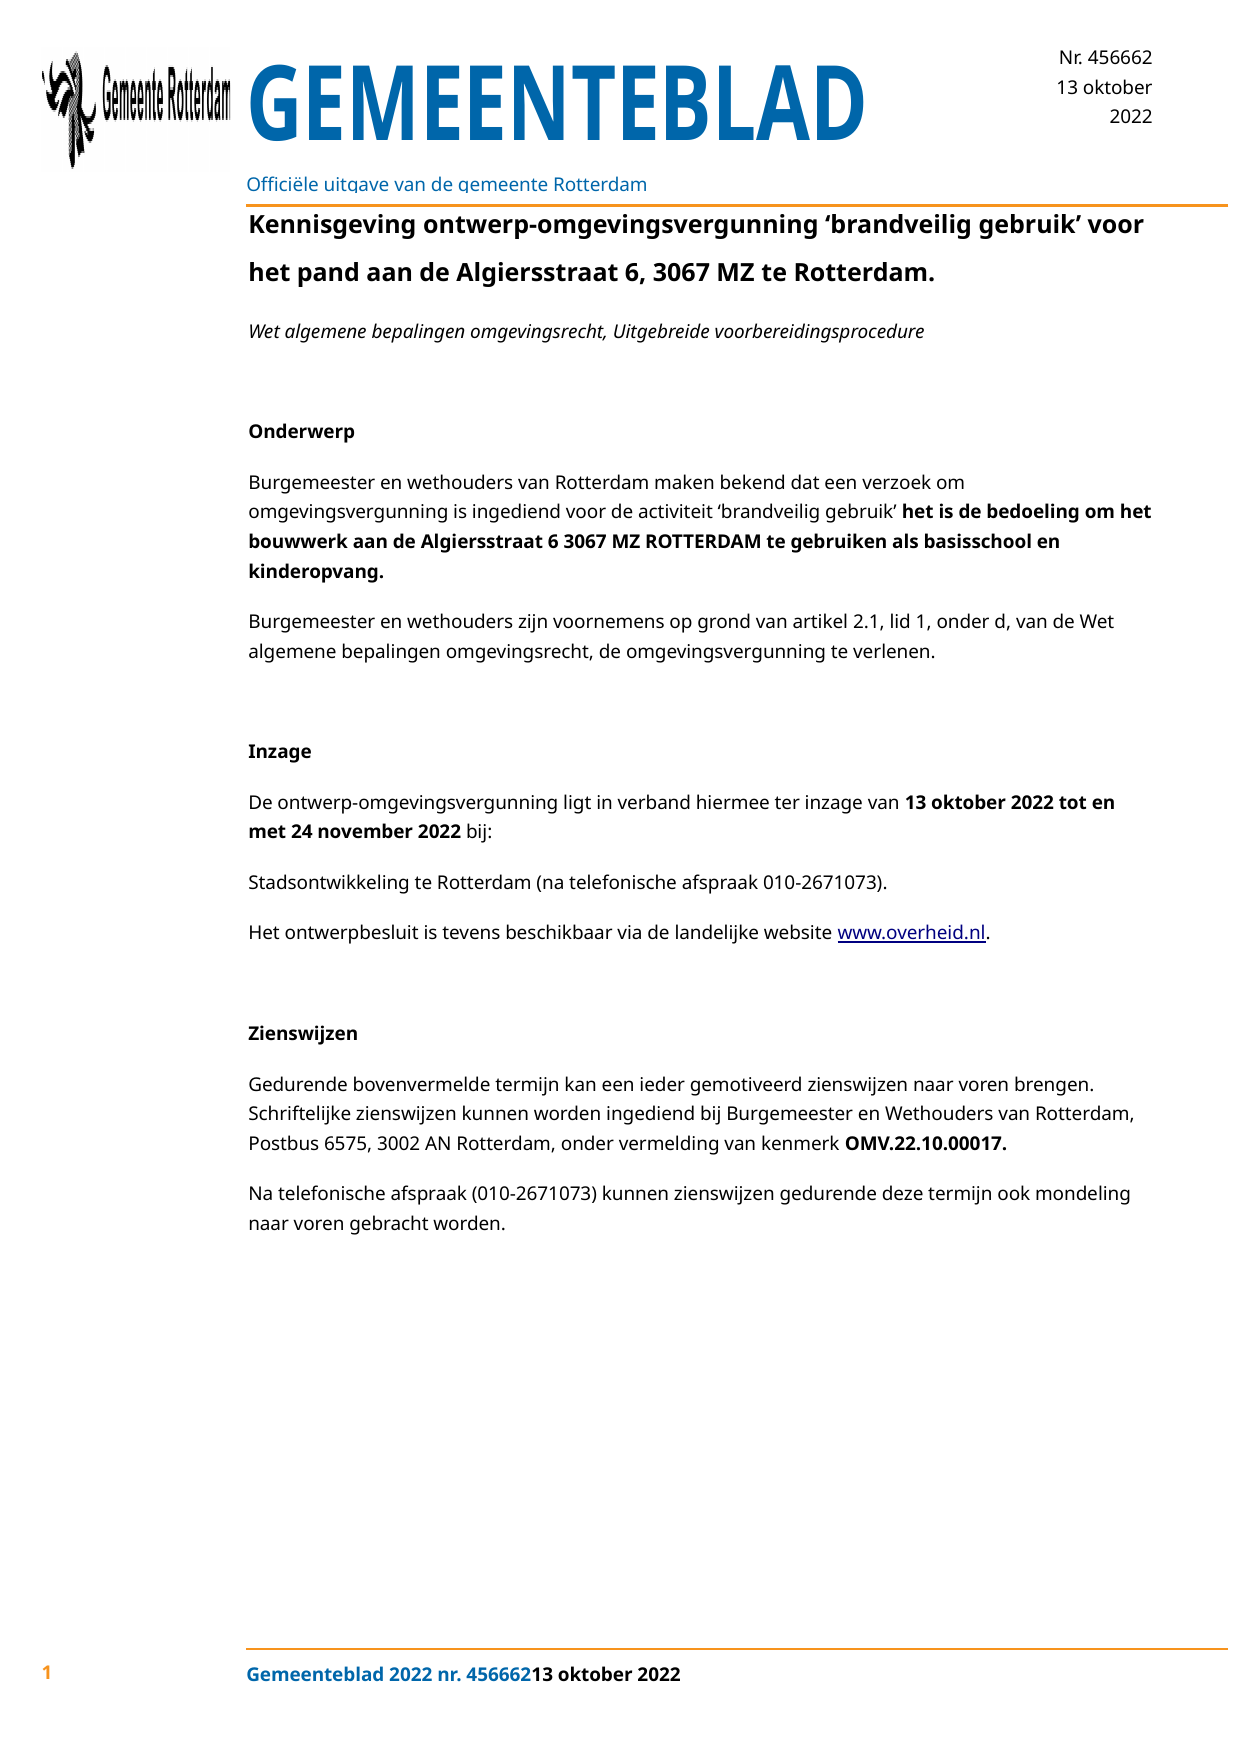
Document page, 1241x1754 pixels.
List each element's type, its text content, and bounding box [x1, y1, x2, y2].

text Wet algemene bepalingen omgevingsrecht, Uitgebreide voorbereidingsprocedure [248, 318, 1152, 344]
text Burgemeester en wethouders zijn voornemens op grond van artikel 2.1, lid 1, onder d, van de Wet algemene bepalingen omgevingsrecht, de omgevingsvergunning te verlenen. [248, 608, 1152, 664]
text Zienswijzen [248, 1020, 1152, 1046]
picture [41, 47, 231, 172]
text Kennisgeving ontwerp-omgevingsvergunning ‘brandveilig gebruik’ voor het pand aan de Algiersstraat 6, 3067 MZ te Rotterdam. [248, 207, 1152, 288]
text Onderwerp [248, 419, 1152, 444]
text De ontwerp-omgevingsvergunning ligt in verband hiermee ter inzage van 13 oktober 2022 tot en met 24 november 2022 bij: [248, 789, 1152, 844]
text Stadsontwikkeling te Rotterdam (na telefonische afspraak 010-2671073). [248, 869, 1152, 895]
text Gedurende bovenvermelde termijn kan een ieder gemotiveerd zienswijzen naar voren brengen. Schriftelijke zienswijzen kunnen worden ingediend bij Burgemeester en Wethouders van Rotterdam, Postbus 6575, 3002 AN Rotterdam, onder vermelding van kenmerk OMV.22.10.00017. [248, 1071, 1152, 1156]
text Burgemeester en wethouders van Rotterdam maken bekend dat een verzoek om omgevingsvergunning is ingediend voor de activiteit ‘brandveilig gebruik’ het is de bedoeling om het bouwwerk aan de Algiersstraat 6 3067 MZ ROTTERDAM te gebruiken als basisschool en kinderopvang. [248, 469, 1152, 584]
text Het ontwerpbesluit is tevens beschikbaar via de landelijke website www.overheid.nl. [248, 919, 1152, 945]
text Inzage [248, 739, 1152, 764]
text Na telefonische afspraak (010-2671073) kunnen zienswijzen gedurende deze termijn ook mondeling naar voren gebracht worden. [248, 1180, 1152, 1236]
